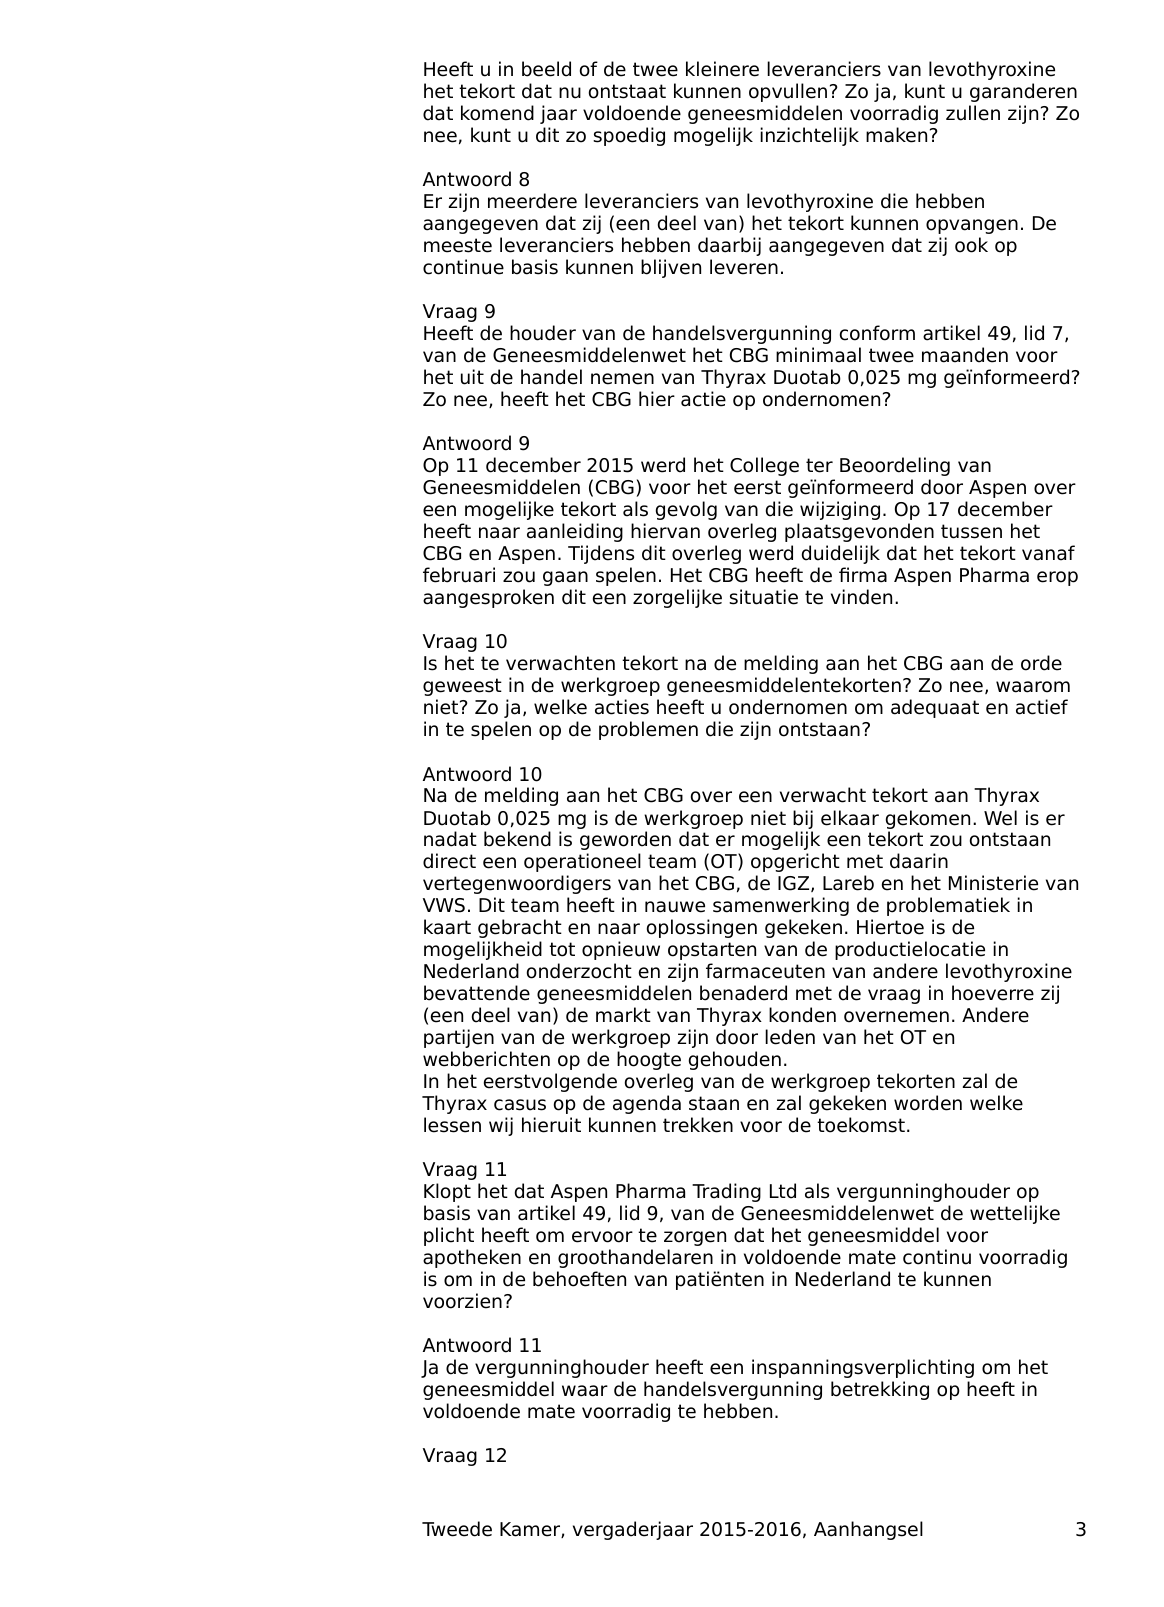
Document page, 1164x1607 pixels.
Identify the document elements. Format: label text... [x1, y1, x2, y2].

text Na de melding aan het CBG over een verwacht tekort aan Thyrax Duotab 0,025 mg is de werkgroep niet bij elkaar gekomen. Wel is er nadat bekend is geworden dat er mogelijk een tekort zou ontstaan direct een operationeel team (OT) opgericht met daarin vertegenwoordigers van het CBG, de IGZ, Lareb en het Ministerie van VWS. Dit team heeft in nauwe samenwerking de problematiek in kaart gebracht en naar oplossingen gekeken. Hiertoe is de mogelijkheid tot opnieuw opstarten van de productielocatie in Nederland onderzocht en zijn farmaceuten van andere levothyroxine bevattende geneesmiddelen benaderd met de vraag in hoeverre zij (een deel van) de markt van Thyrax konden overnemen. Andere partijen van de werkgroep zijn door leden van het OT en webberichten op de hoogte gehouden. [422, 785, 1087, 1071]
text Op 11 december 2015 werd het College ter Beoordeling van Geneesmiddelen (CBG) voor het eerst geïnformeerd door Aspen over een mogelijke tekort als gevolg van die wijziging. Op 17 december heeft naar aanleiding hiervan overleg plaatsgevonden tussen het CBG en Aspen. Tijdens dit overleg werd duidelijk dat het tekort vanaf februari zou gaan spelen. Het CBG heeft de firma Aspen Pharma erop aangesproken dit een zorgelijke situatie te vinden. [422, 455, 1087, 609]
text Is het te verwachten tekort na de melding aan het CBG aan de orde geweest in de werkgroep geneesmiddelentekorten? Zo nee, waarom niet? Zo ja, welke acties heeft u ondernomen om adequaat en actief in te spelen op de problemen die zijn ontstaan? [422, 653, 1087, 741]
text Vraag 10 [422, 631, 1087, 653]
text In het eerstvolgende overleg van de werkgroep tekorten zal de Thyrax casus op de agenda staan en zal gekeken worden welke lessen wij hieruit kunnen trekken voor de toekomst. [422, 1071, 1087, 1137]
text Antwoord 8 [422, 169, 1087, 191]
text Klopt het dat Aspen Pharma Trading Ltd als vergunninghouder op basis van artikel 49, lid 9, van de Geneesmiddelenwet de wettelijke plicht heeft om ervoor te zorgen dat het geneesmiddel voor apotheken en groothandelaren in voldoende mate continu voorradig is om in de behoeften van patiënten in Nederland te kunnen voorzien? [422, 1181, 1087, 1313]
text Antwoord 11 [422, 1335, 1087, 1357]
text Vraag 11 [422, 1159, 1087, 1181]
text Heeft de houder van de handelsvergunning conform artikel 49, lid 7, van de Geneesmiddelenwet het CBG minimaal twee maanden voor het uit de handel nemen van Thyrax Duotab 0,025 mg geïnformeerd? Zo nee, heeft het CBG hier actie op ondernomen? [422, 323, 1087, 411]
text Vraag 12 [422, 1445, 1087, 1467]
text Heeft u in beeld of de twee kleinere leveranciers van levothyroxine het tekort dat nu ontstaat kunnen opvullen? Zo ja, kunt u garanderen dat komend jaar voldoende geneesmiddelen voorradig zullen zijn? Zo nee, kunt u dit zo spoedig mogelijk inzichtelijk maken? [422, 59, 1087, 147]
text Vraag 9 [422, 301, 1087, 323]
text Er zijn meerdere leveranciers van levothyroxine die hebben aangegeven dat zij (een deel van) het tekort kunnen opvangen. De meeste leveranciers hebben daarbij aangegeven dat zij ook op continue basis kunnen blijven leveren. [422, 191, 1087, 279]
text Antwoord 10 [422, 763, 1087, 785]
text Antwoord 9 [422, 433, 1087, 455]
text Ja de vergunninghouder heeft een inspanningsverplichting om het geneesmiddel waar de handelsvergunning betrekking op heeft in voldoende mate voorradig te hebben. [422, 1357, 1087, 1423]
